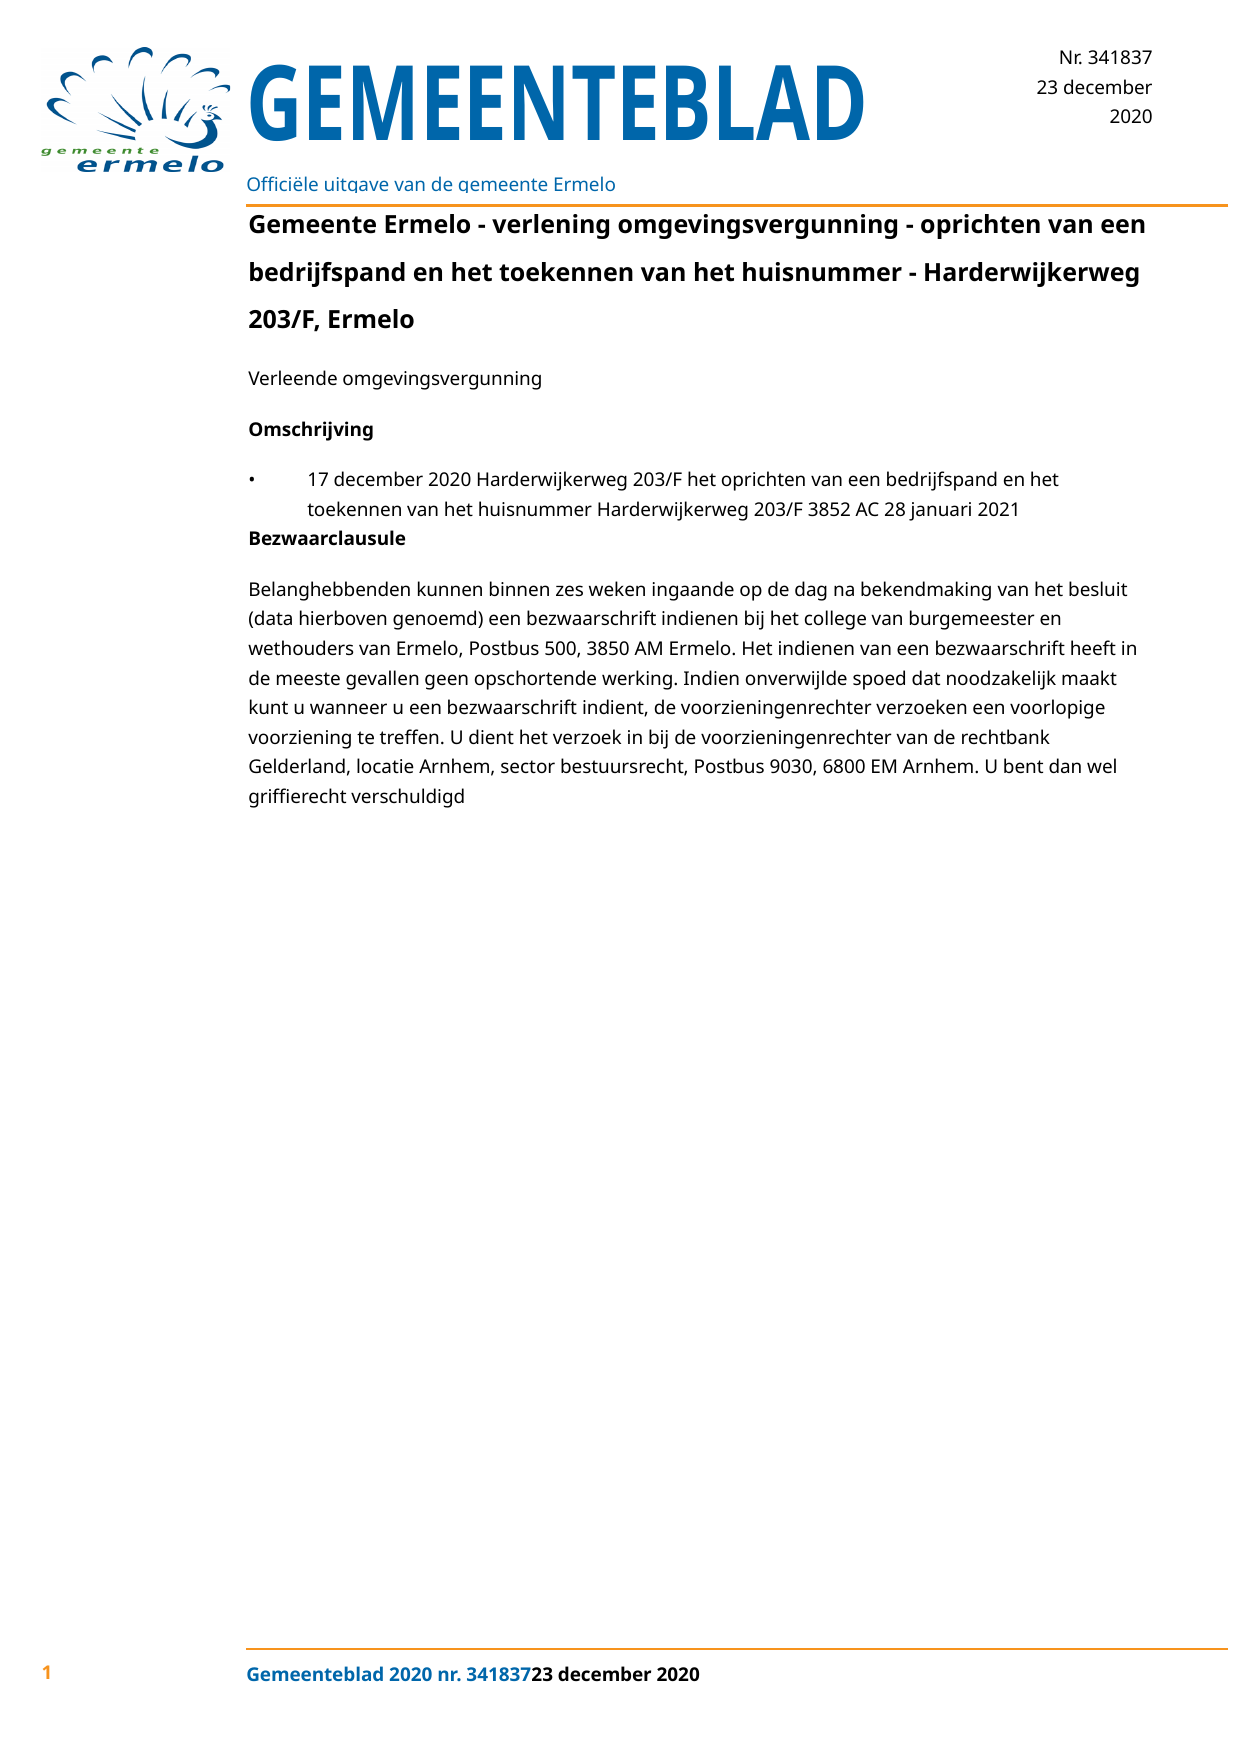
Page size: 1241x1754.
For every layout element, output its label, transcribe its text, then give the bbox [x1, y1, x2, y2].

list 17 december 2020 Harderwijkerweg 203/F het oprichten van een bedrijfspand en het toekennen van het huisnummer Harderwijkerweg 203/F 3852 AC 28 januari 2021 [248, 466, 1152, 522]
text Verleende omgevingsvergunning [248, 366, 1152, 391]
text Gemeente Ermelo - verlening omgevingsvergunning - oprichten van een bedrijfspand en het toekennen van het huisnummer - Harderwijkerweg 203/F, Ermelo [248, 207, 1152, 336]
text Belanghebbenden kunnen binnen zes weken ingaande op de dag na bekendmaking van het besluit (data hierboven genoemd) een bezwaarschrift indienen bij het college van burgemeester en wethouders van Ermelo, Postbus 500, 3850 AM Ermelo. Het indienen van een bezwaarschrift heeft in de meeste gevallen geen opschortende werking. Indien onverwijlde spoed dat noodzakelijk maakt kunt u wanneer u een bezwaarschrift indient, de voorzieningenrechter verzoeken een voorlopige voorziening te treffen. U dient het verzoek in bij de voorzieningenrechter van de rechtbank Gelderland, locatie Arnhem, sector bestuursrecht, Postbus 9030, 6800 EM Arnhem. U bent dan wel griffierecht verschuldigd [248, 576, 1152, 809]
text Bezwaarclausule [248, 526, 1152, 551]
text Omschrijving [248, 416, 1152, 442]
picture [41, 47, 231, 172]
